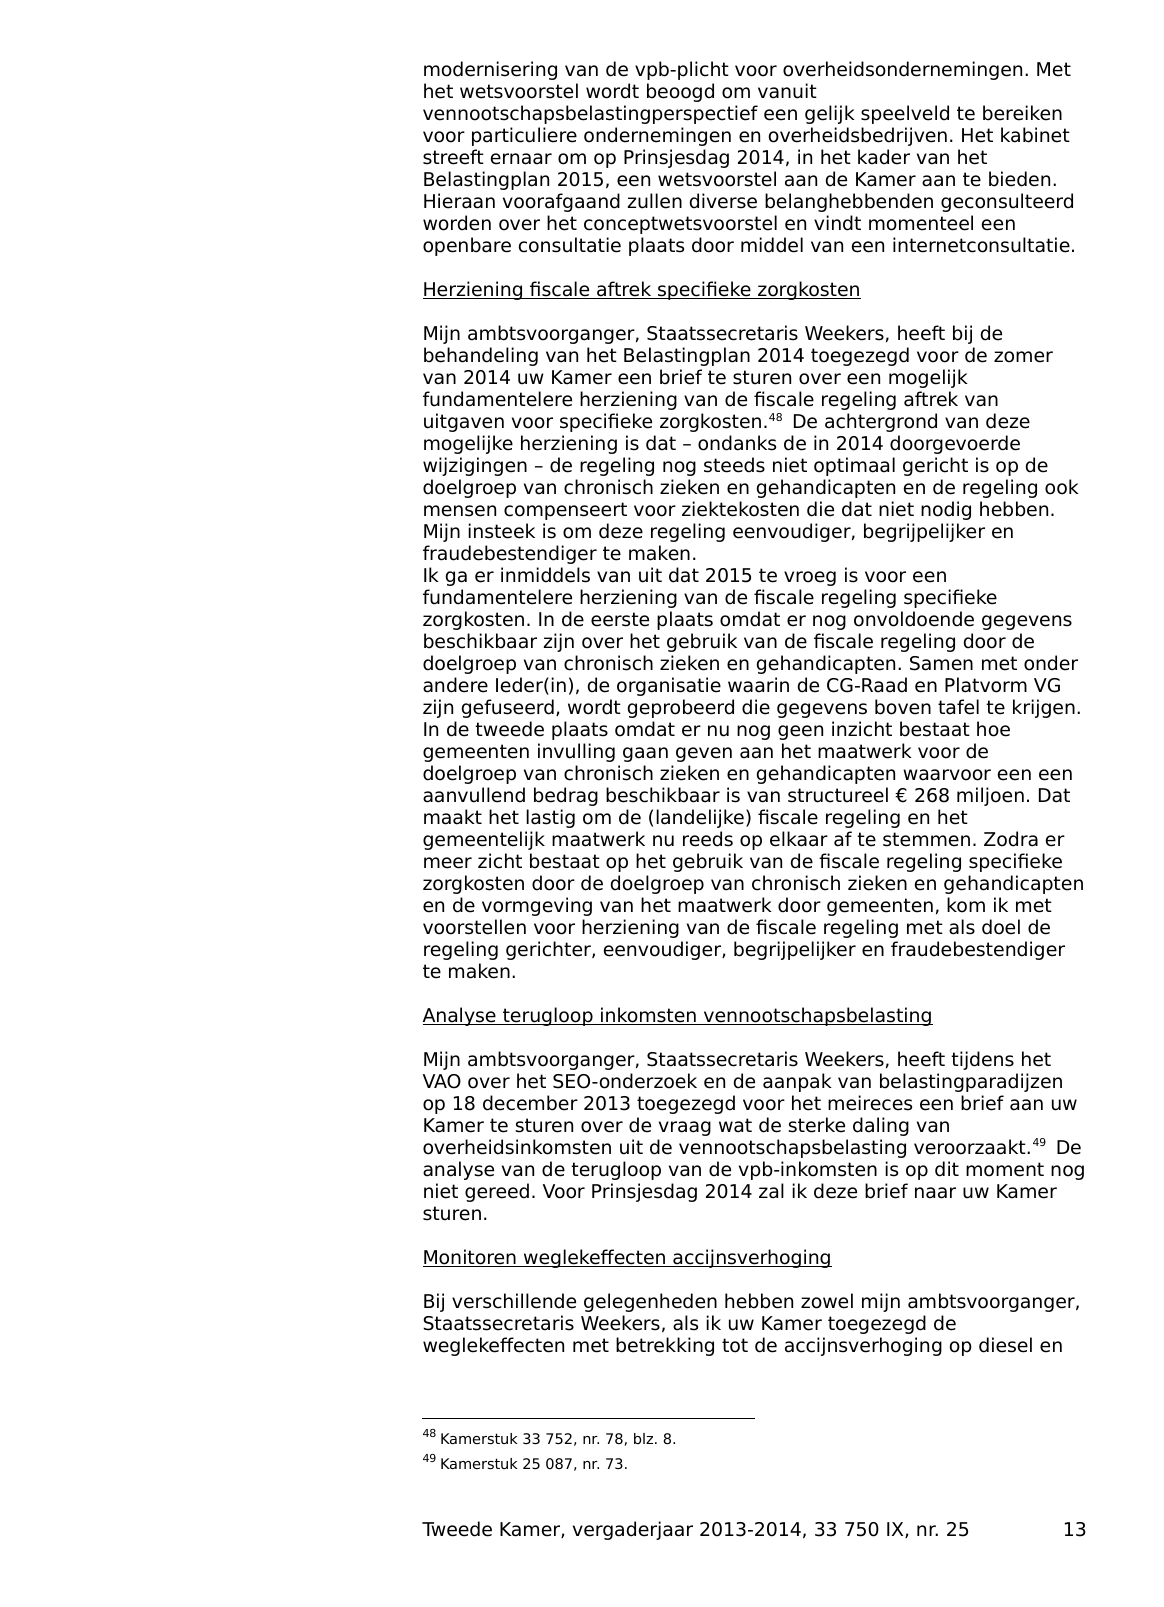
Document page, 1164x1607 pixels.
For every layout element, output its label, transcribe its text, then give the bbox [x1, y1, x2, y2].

text Mijn ambtsvoorganger, Staatssecretaris Weekers, heeft tijdens het VAO over het SEO-onderzoek en de aanpak van belastingparadijzen op 18 december 2013 toegezegd voor het meireces een brief aan uw Kamer te sturen over de vraag wat de sterke daling van overheidsinkomsten uit de vennootschapsbelasting veroorzaakt. De analyse van de terugloop van de vpb-inkomsten is op dit moment nog niet gereed. Voor Prinsjesdag 2014 zal ik deze brief naar uw Kamer sturen. [422, 1049, 1087, 1225]
text Kamerstuk 25 087, nr. 73. [422, 1452, 1087, 1474]
subtitle Monitoren weglekeffecten accijnsverhoging [422, 1247, 1087, 1269]
text Kamerstuk 33 752, nr. 78, blz. 8. [422, 1427, 1087, 1449]
subtitle Herziening fiscale aftrek specifieke zorgkosten [422, 279, 1087, 301]
text Mijn ambtsvoorganger, Staatssecretaris Weekers, heeft bij de behandeling van het Belastingplan 2014 toegezegd voor de zomer van 2014 uw Kamer een brief te sturen over een mogelijk fundamentelere herziening van de fiscale regeling aftrek van uitgaven voor specifieke zorgkosten. De achtergrond van deze mogelijke herziening is dat – ondanks de in 2014 doorgevoerde wijzigingen – de regeling nog steeds niet optimaal gericht is op de doelgroep van chronisch zieken en gehandicapten en de regeling ook mensen compenseert voor ziektekosten die dat niet nodig hebben. Mijn insteek is om deze regeling eenvoudiger, begrijpelijker en fraudebestendiger te maken. [422, 323, 1087, 565]
text modernisering van de vpb-plicht voor overheidsondernemingen. Met het wetsvoorstel wordt beoogd om vanuit vennootschapsbelastingperspectief een gelijk speelveld te bereiken voor particuliere ondernemingen en overheidsbedrijven. Het kabinet streeft ernaar om op Prinsjesdag 2014, in het kader van het Belastingplan 2015, een wetsvoorstel aan de Kamer aan te bieden. Hieraan voorafgaand zullen diverse belanghebbenden geconsulteerd worden over het conceptwetsvoorstel en vindt momenteel een openbare consultatie plaats door middel van een internetconsultatie. [422, 59, 1087, 257]
subtitle Analyse terugloop inkomsten vennootschapsbelasting [422, 1005, 1087, 1027]
text Bij verschillende gelegenheden hebben zowel mijn ambtsvoorganger, Staatssecretaris Weekers, als ik uw Kamer toegezegd de weglekeffecten met betrekking tot de accijnsverhoging op diesel en [422, 1291, 1087, 1357]
text Ik ga er inmiddels van uit dat 2015 te vroeg is voor een fundamentelere herziening van de fiscale regeling specifieke zorgkosten. In de eerste plaats omdat er nog onvoldoende gegevens beschikbaar zijn over het gebruik van de fiscale regeling door de doelgroep van chronisch zieken en gehandicapten. Samen met onder andere Ieder(in), de organisatie waarin de CG-Raad en Platvorm VG zijn gefuseerd, wordt geprobeerd die gegevens boven tafel te krijgen. In de tweede plaats omdat er nu nog geen inzicht bestaat hoe gemeenten invulling gaan geven aan het maatwerk voor de doelgroep van chronisch zieken en gehandicapten waarvoor een een aanvullend bedrag beschikbaar is van structureel € 268 miljoen. Dat maakt het lastig om de (landelijke) fiscale regeling en het gemeentelijk maatwerk nu reeds op elkaar af te stemmen. Zodra er meer zicht bestaat op het gebruik van de fiscale regeling specifieke zorgkosten door de doelgroep van chronisch zieken en gehandicapten en de vormgeving van het maatwerk door gemeenten, kom ik met voorstellen voor herziening van de fiscale regeling met als doel de regeling gerichter, eenvoudiger, begrijpelijker en fraudebestendiger te maken. [422, 565, 1087, 983]
